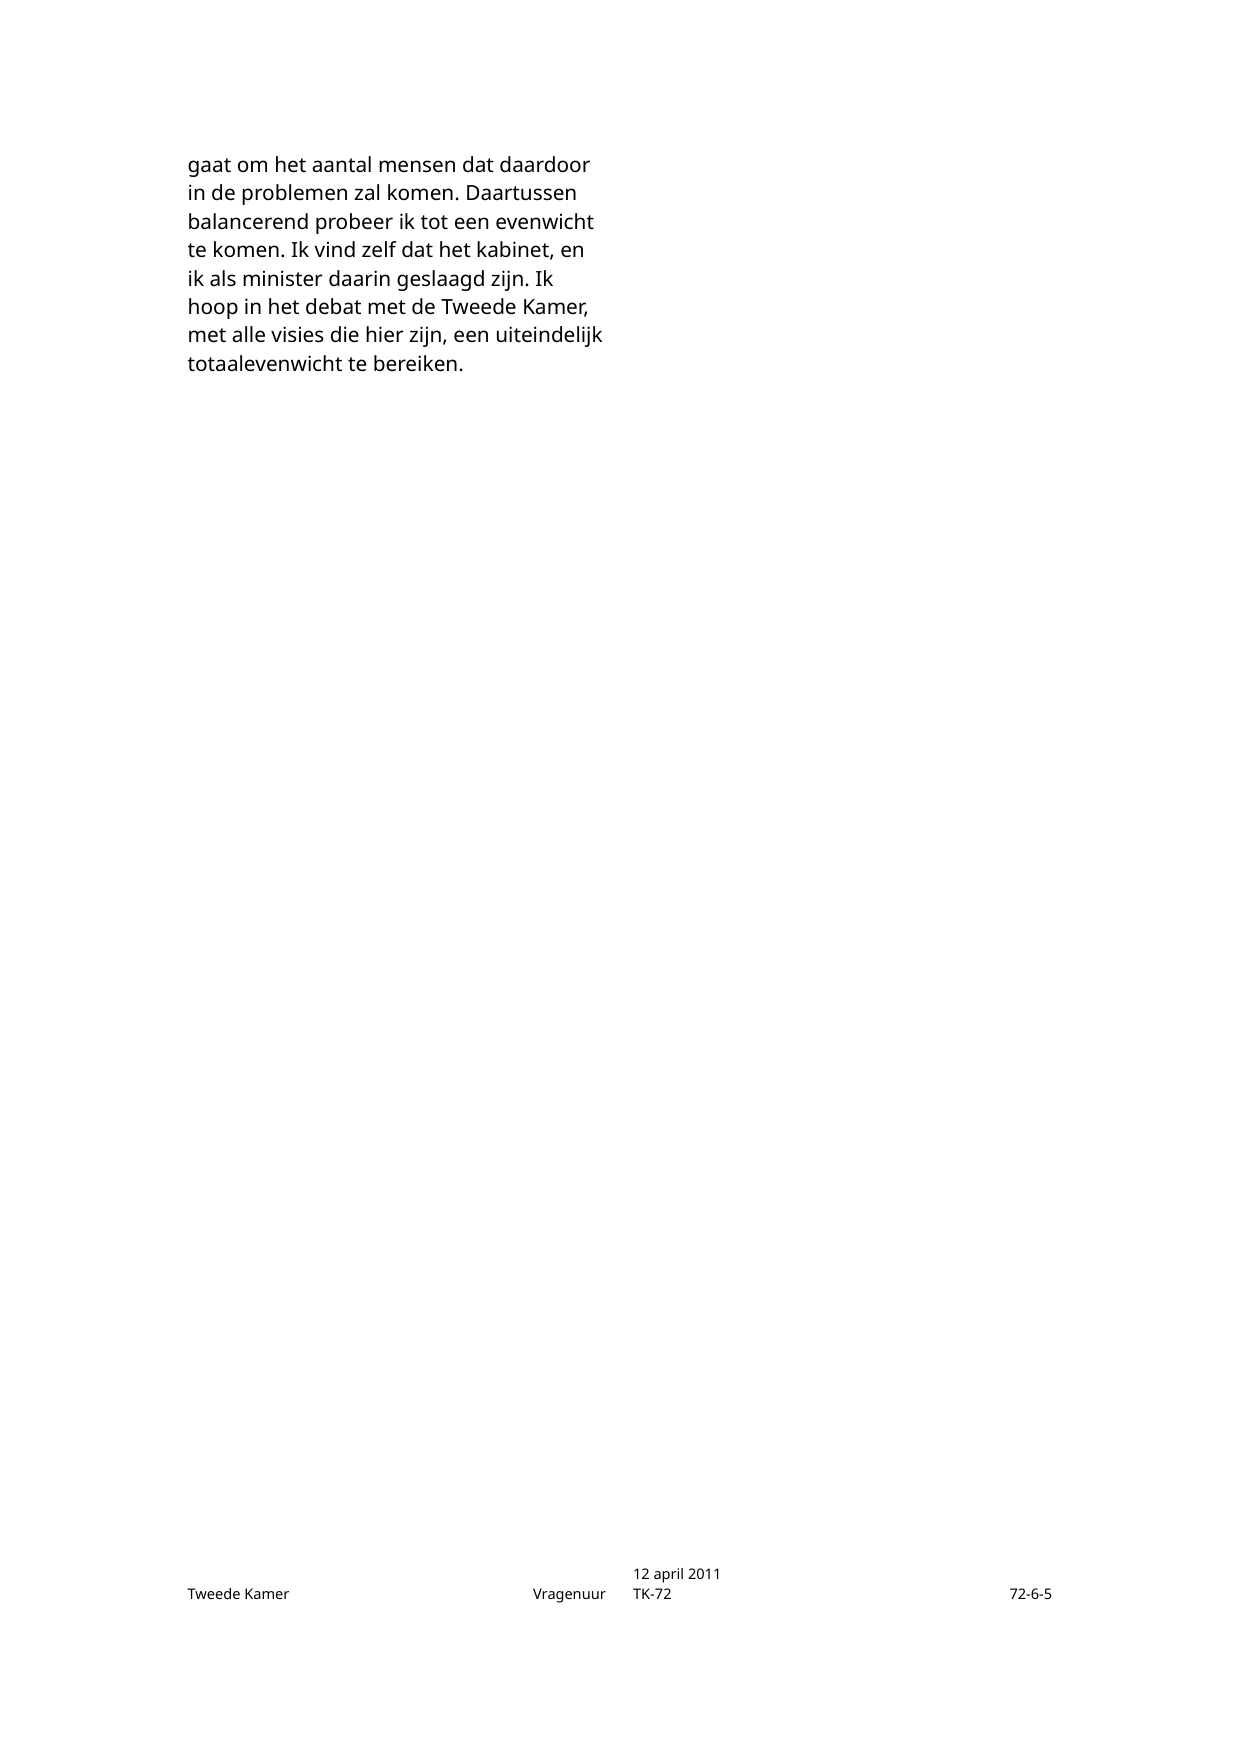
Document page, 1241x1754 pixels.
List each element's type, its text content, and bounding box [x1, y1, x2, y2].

text gaat om het aantal mensen dat daardoor in de problemen zal komen. Daartussen balancerend probeer ik tot een evenwicht te komen. Ik vind zelf dat het kabinet, en ik als minister daarin geslaagd zijn. Ik hoop in het debat met de Tweede Kamer, met alle visies die hier zijn, een uiteindelijk totaalevenwicht te bereiken. [187, 150, 605, 377]
